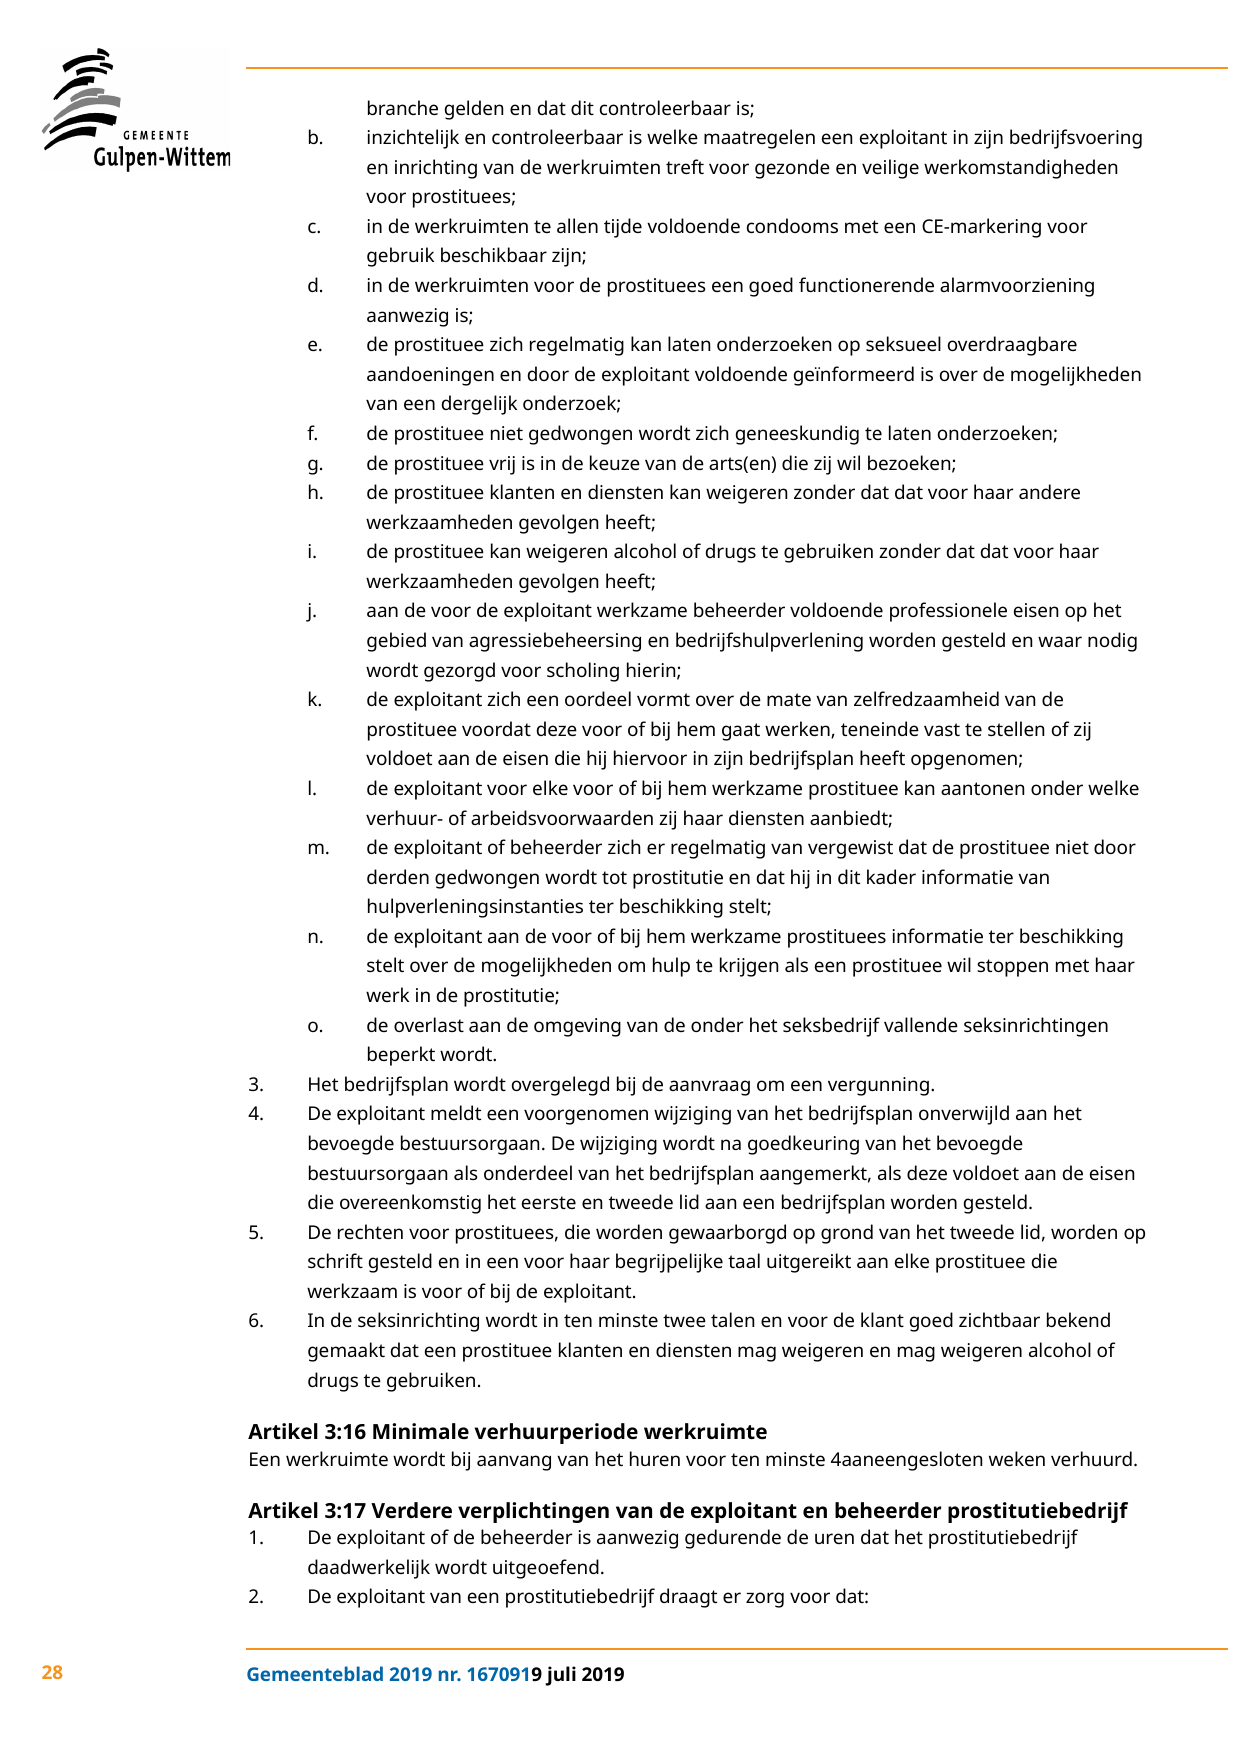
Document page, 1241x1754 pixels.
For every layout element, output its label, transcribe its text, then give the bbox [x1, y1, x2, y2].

text Artikel 3:17 Verdere verplichtingen van de exploitant en beheerder prostitutiebedrijf [248, 1496, 1152, 1524]
text Een werkruimte wordt bij aanvang van het huren voor ten minste 4aaneengesloten weken verhuurd. [248, 1446, 1152, 1471]
text Artikel 3:16 Minimale verhuurperiode werkruimte [248, 1417, 1152, 1446]
list de prostituee niet gedwongen wordt zich geneeskundig te laten onderzoeken; [307, 420, 1152, 446]
list De exploitant of de beheerder is aanwezig gedurende de uren dat het prostitutiebedrijf daadwerkelijk wordt uitgeoefend. [248, 1524, 1152, 1580]
list de prostituee vrij is in de keuze van de arts(en) die zij wil bezoeken; [307, 450, 1152, 476]
list Het bedrijfsplan wordt overgelegd bij de aanvraag om een vergunning. [248, 1071, 1152, 1097]
list de prostituee klanten en diensten kan weigeren zonder dat dat voor haar andere werkzaamheden gevolgen heeft; [307, 479, 1152, 535]
list de exploitant aan de voor of bij hem werkzame prostituees informatie ter beschikking stelt over de mogelijkheden om hulp te krijgen als een prostituee wil stoppen met haar werk in de prostitutie; [307, 923, 1152, 1008]
list de overlast aan de omgeving van de onder het seksbedrijf vallende seksinrichtingen beperkt wordt. [307, 1012, 1152, 1067]
list aan de voor de exploitant werkzame beheerder voldoende professionele eisen op het gebied van agressiebeheersing en bedrijfshulpverlening worden gesteld en waar nodig wordt gezorgd voor scholing hierin; [307, 598, 1152, 683]
list de prostituee zich regelmatig kan laten onderzoeken op seksueel overdraagbare aandoeningen en door de exploitant voldoende geïnformeerd is over de mogelijkheden van een dergelijk onderzoek; [307, 331, 1152, 416]
list De exploitant van een prostitutiebedrijf draagt er zorg voor dat: [248, 1584, 1152, 1609]
list De exploitant meldt een voorgenomen wijziging van het bedrijfsplan onverwijld aan het bevoegde bestuursorgaan. De wijziging wordt na goedkeuring van het bevoegde bestuursorgaan als onderdeel van het bedrijfsplan aangemerkt, als deze voldoet aan de eisen die overeenkomstig het eerste en tweede lid aan een bedrijfsplan worden gesteld. [248, 1101, 1152, 1215]
list In de seksinrichting wordt in ten minste twee talen en voor de klant goed zichtbaar bekend gemaakt dat een prostituee klanten en diensten mag weigeren en mag weigeren alcohol of drugs te gebruiken. [248, 1308, 1152, 1393]
list de exploitant zich een oordeel vormt over de mate van zelfredzaamheid van de prostituee voordat deze voor of bij hem gaat werken, teneinde vast te stellen of zij voldoet aan de eisen die hij hiervoor in zijn bedrijfsplan heeft opgenomen; [307, 686, 1152, 771]
list De rechten voor prostituees, die worden gewaarborgd op grond van het tweede lid, worden op schrift gesteld en in een voor haar begrijpelijke taal uitgereikt aan elke prostituee die werkzaam is voor of bij de exploitant. [248, 1219, 1152, 1304]
list de prostituee kan weigeren alcohol of drugs te gebruiken zonder dat dat voor haar werkzaamheden gevolgen heeft; [307, 538, 1152, 594]
list inzichtelijk en controleerbaar is welke maatregelen een exploitant in zijn bedrijfsvoering en inrichting van de werkruimten treft voor gezonde en veilige werkomstandigheden voor prostituees; [307, 124, 1152, 209]
list de exploitant of beheerder zich er regelmatig van vergewist dat de prostituee niet door derden gedwongen wordt tot prostitutie en dat hij in dit kader informatie van hulpverleningsinstanties ter beschikking stelt; [307, 834, 1152, 919]
picture [41, 47, 231, 172]
list in de werkruimten voor de prostituees een goed functionerende alarmvoorziening aanwezig is; [307, 272, 1152, 328]
list de exploitant voor elke voor of bij hem werkzame prostituee kan aantonen onder welke verhuur- of arbeidsvoorwaarden zij haar diensten aanbiedt; [307, 775, 1152, 831]
list in de werkruimten te allen tijde voldoende condooms met een CE-markering voor gebruik beschikbaar zijn; [307, 213, 1152, 268]
list branche gelden en dat dit controleerbaar is; [307, 95, 1152, 121]
